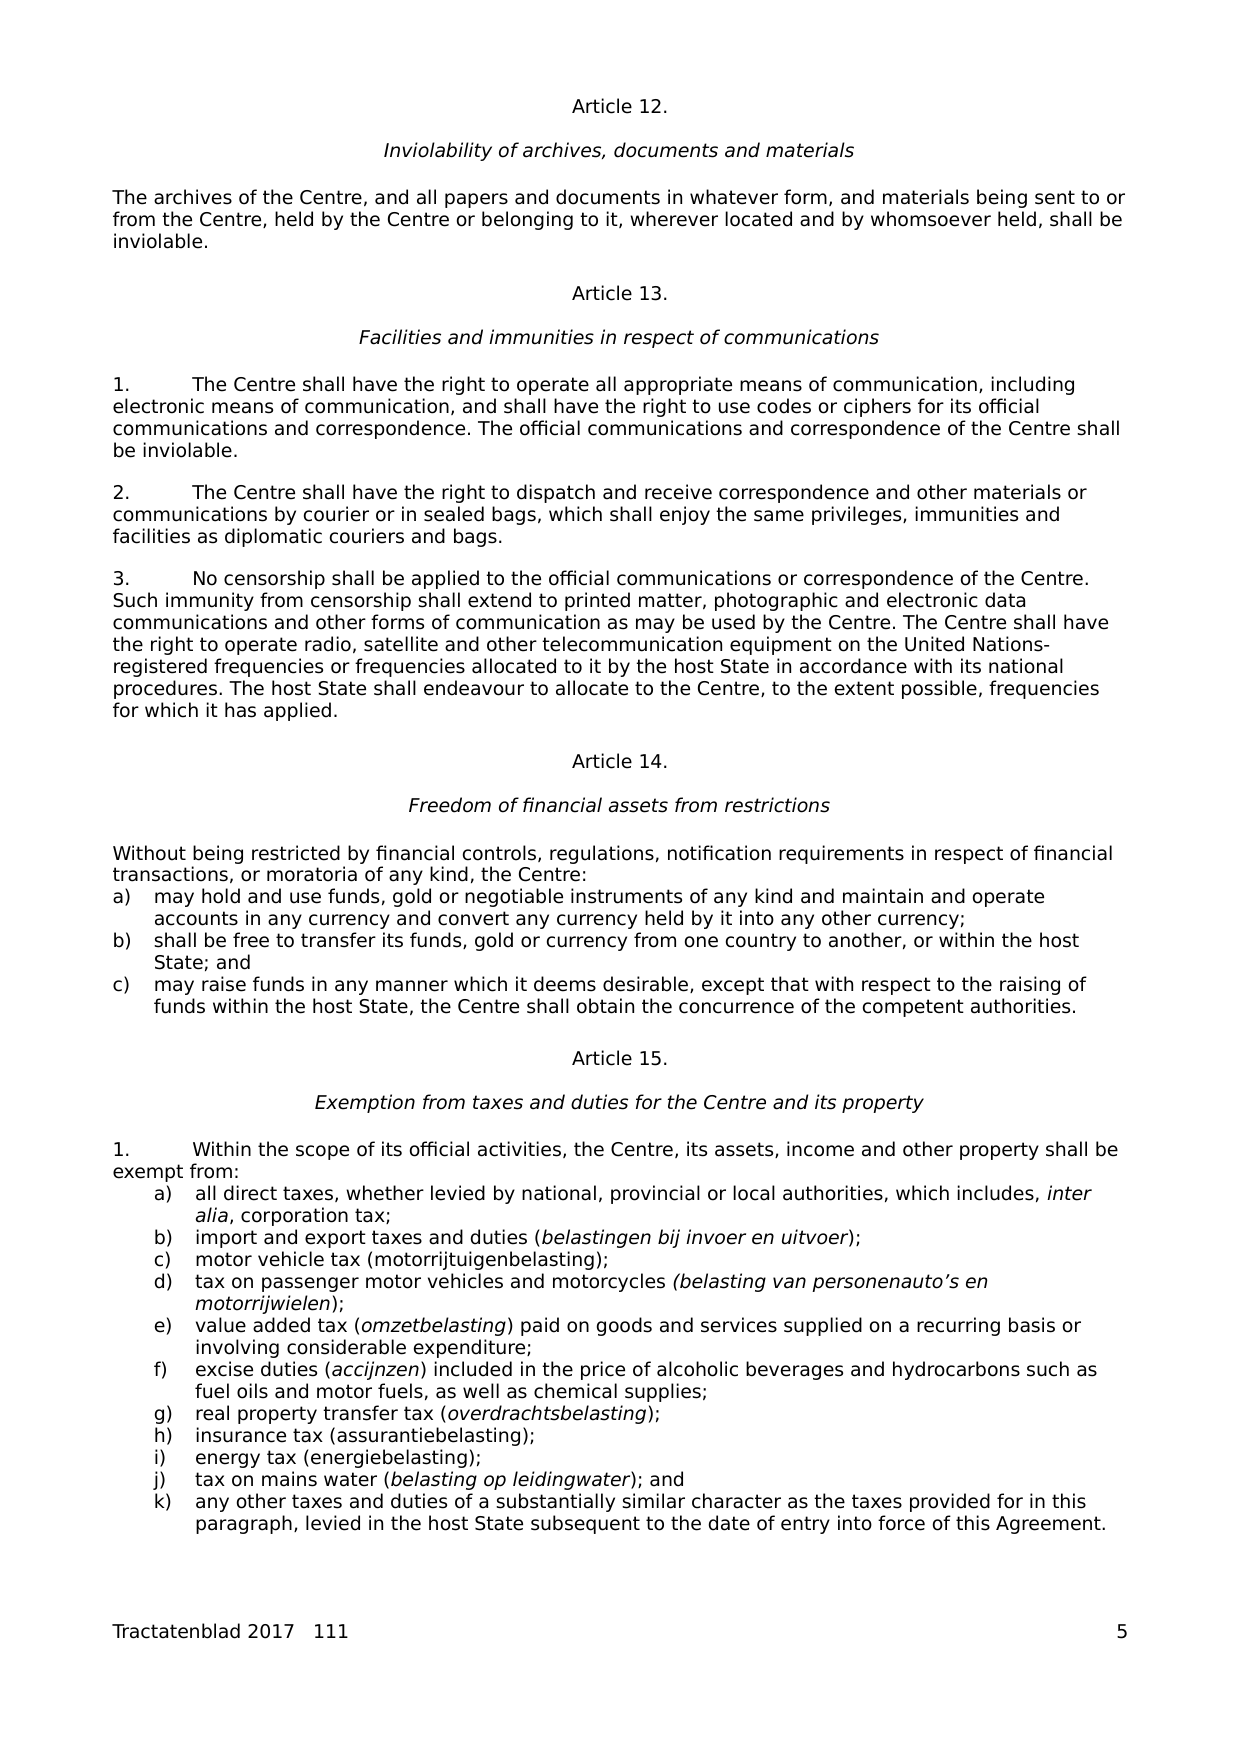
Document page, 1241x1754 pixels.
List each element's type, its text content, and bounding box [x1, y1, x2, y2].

subtitle Article 15. Exemption from taxes and duties for the Centre and its property [112, 1048, 1128, 1114]
subtitle Article 13. Facilities and immunities in respect of communications [112, 283, 1128, 349]
text a) all direct taxes, whether levied by national, provincial or local authorities, which includes, inter alia, corporation tax; [153, 1183, 1128, 1227]
text k) any other taxes and duties of a substantially similar character as the taxes provided for in this paragraph, levied in the host State subsequent to the date of entry into force of this Agreement. [153, 1491, 1128, 1535]
text c) motor vehicle tax (motorrijtuigenbelasting); [153, 1249, 1128, 1271]
text h) insurance tax (assurantiebelasting); [153, 1425, 1128, 1447]
text b) shall be free to transfer its funds, gold or currency from one country to another, or within the host State; and [112, 930, 1128, 974]
subtitle Article 12. Inviolability of archives, documents and materials [112, 96, 1128, 162]
text e) value added tax (omzetbelasting) paid on goods and services supplied on a recurring basis or involving considerable expenditure; [153, 1315, 1128, 1359]
text 2. The Centre shall have the right to dispatch and receive correspondence and other materials or communications by courier or in sealed bags, which shall enjoy the same privileges, immunities and facilities as diplomatic couriers and bags. [112, 482, 1128, 548]
text 1. The Centre shall have the right to operate all appropriate means of communication, including electronic means of communication, and shall have the right to use codes or ciphers for its official communications and correspondence. The official communications and correspondence of the Centre shall be inviolable. [112, 374, 1128, 462]
text f) excise duties (accijnzen) included in the price of alcoholic beverages and hydrocarbons such as fuel oils and motor fuels, as well as chemical supplies; [153, 1359, 1128, 1403]
text g) real property transfer tax (overdrachtsbelasting); [153, 1403, 1128, 1425]
text j) tax on mains water (belasting op leidingwater); and [153, 1469, 1128, 1491]
text b) import and export taxes and duties (belastingen bij invoer en uitvoer); [153, 1227, 1128, 1249]
text 1. Within the scope of its official activities, the Centre, its assets, income and other property shall be exempt from: [112, 1139, 1128, 1183]
text i) energy tax (energiebelasting); [153, 1447, 1128, 1469]
text d) tax on passenger motor vehicles and motorcycles (belasting van personenauto’s en motorrijwielen); [153, 1271, 1128, 1315]
text The archives of the Centre, and all papers and documents in whatever form, and materials being sent to or from the Centre, held by the Centre or belonging to it, wherever located and by whomsoever held, shall be inviolable. [112, 187, 1128, 253]
text Without being restricted by financial controls, regulations, notification requirements in respect of financial transactions, or moratoria of any kind, the Centre: [112, 842, 1128, 886]
text a) may hold and use funds, gold or negotiable instruments of any kind and maintain and operate accounts in any currency and convert any currency held by it into any other currency; [112, 886, 1128, 930]
text c) may raise funds in any manner which it deems desirable, except that with respect to the raising of funds within the host State, the Centre shall obtain the concurrence of the competent authorities. [112, 974, 1128, 1018]
subtitle Article 14. Freedom of financial assets from restrictions [112, 751, 1128, 817]
text 3. No censorship shall be applied to the official communications or correspondence of the Centre. Such immunity from censorship shall extend to printed matter, photographic and electronic data communications and other forms of communication as may be used by the Centre. The Centre shall have the right to operate radio, satellite and other telecommunication equipment on the United Nations-registered frequencies or frequencies allocated to it by the host State in accordance with its national procedures. The host State shall endeavour to allocate to the Centre, to the extent possible, frequencies for which it has applied. [112, 568, 1128, 721]
